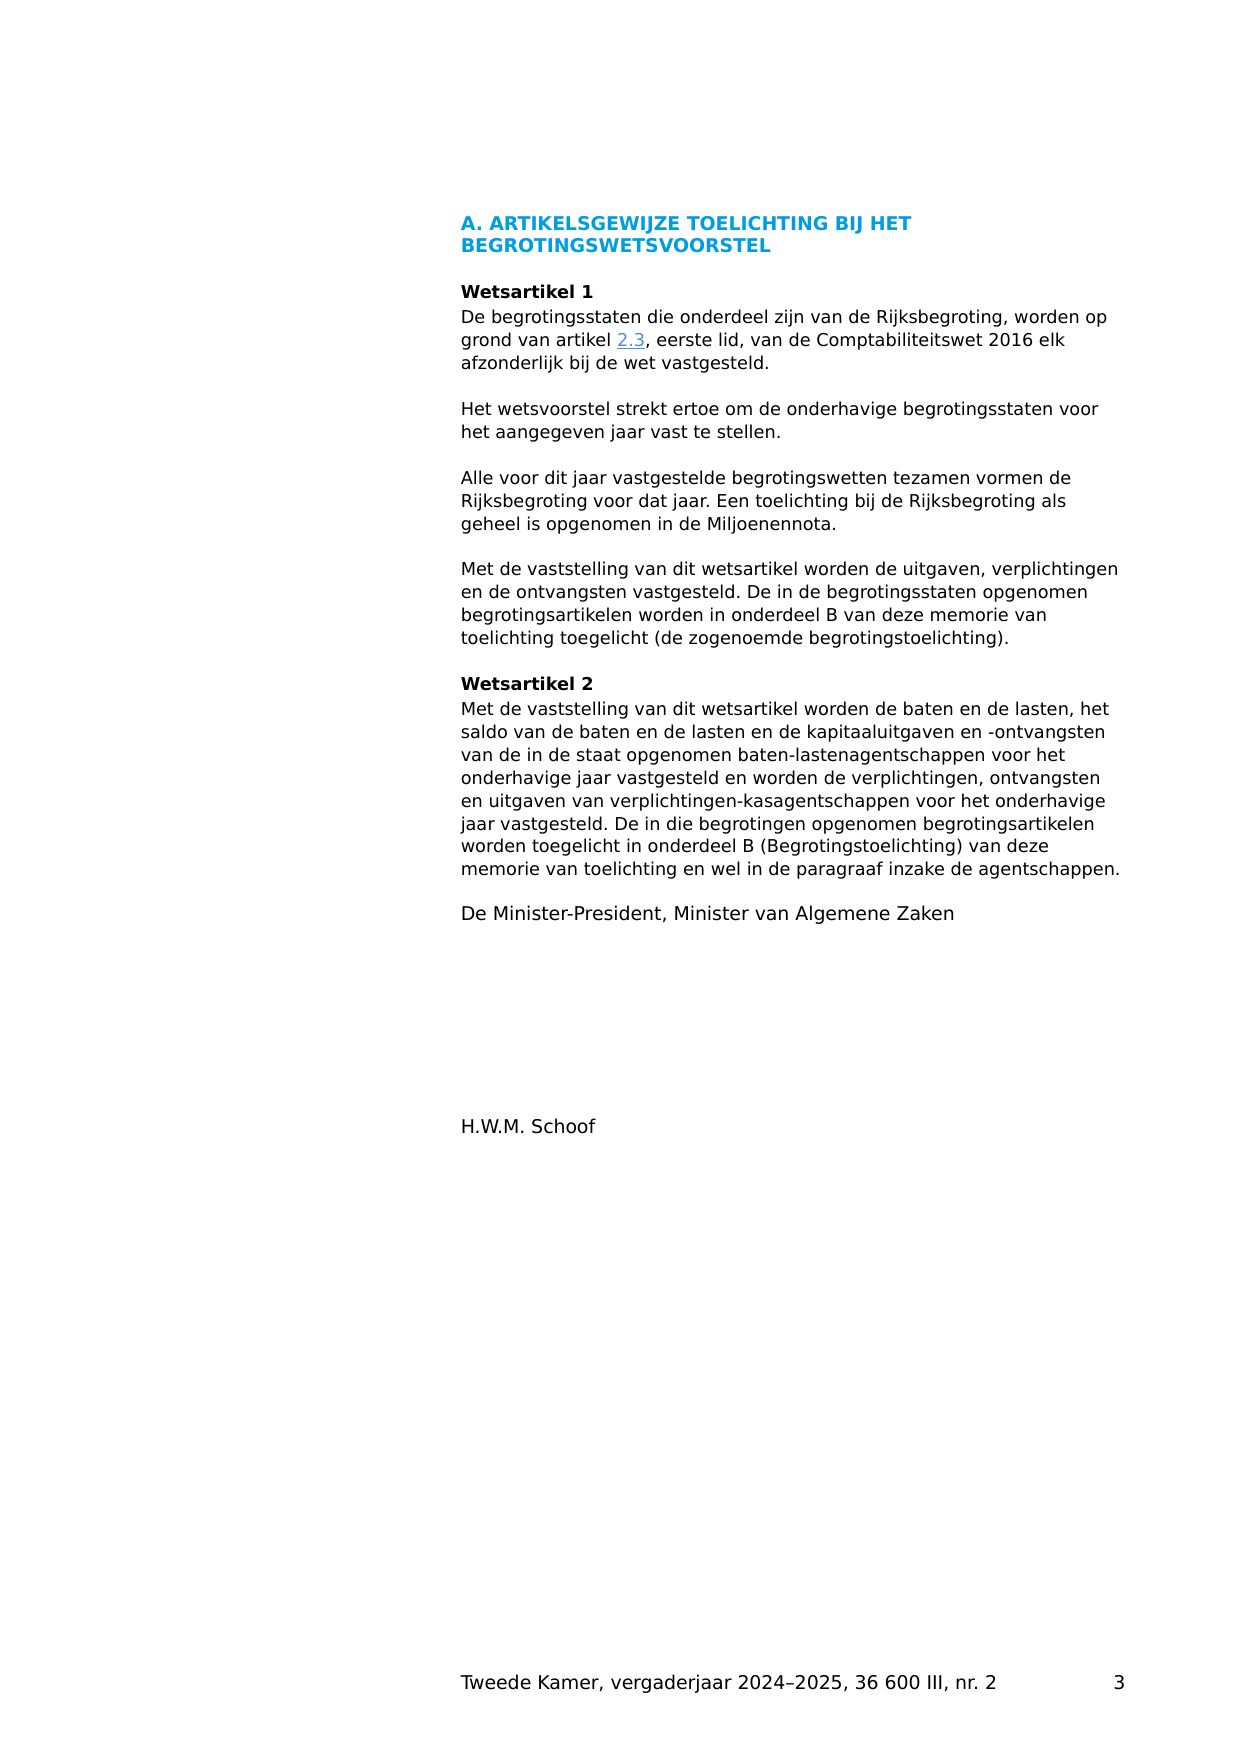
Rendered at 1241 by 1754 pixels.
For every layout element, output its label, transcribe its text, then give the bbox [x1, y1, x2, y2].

text Alle voor dit jaar vastgestelde begrotingswetten tezamen vormen de Rijksbegroting voor dat jaar. Een toelichting bij de Rijksbegroting als geheel is opgenomen in de Miljoenennota. [461, 466, 1125, 534]
text De begrotingsstaten die onderdeel zijn van de Rijksbegroting, worden op grond van artikel 2.3, eerste lid, van de Comptabiliteitswet 2016 elk afzonderlijk bij de wet vastgesteld. [461, 305, 1125, 374]
text Met de vaststelling van dit wetsartikel worden de uitgaven, verplichtingen en de ontvangsten vastgesteld. De in de begrotingsstaten opgenomen begrotingsartikelen worden in onderdeel B van deze memorie van toelichting toegelicht (de zogenoemde begrotingstoelichting). [461, 557, 1125, 649]
text De Minister-President, Minister van Algemene Zaken [461, 903, 1125, 925]
text H.W.M. Schoof [461, 1116, 1125, 1138]
text Wetsartikel 1 [461, 280, 1125, 303]
text Met de vaststelling van dit wetsartikel worden de baten en de lasten, het saldo van de baten en de lasten en de kapitaaluitgaven en -ontvangsten van de in de staat opgenomen baten-lastenagentschappen voor het onderhavige jaar vastgesteld en worden de verplichtingen, ontvangsten en uitgaven van verplichtingen-kasagentschappen voor het onderhavige jaar vastgesteld. De in die begrotingen opgenomen begrotingsartikelen worden toegelicht in onderdeel B (Begrotingstoelichting) van deze memorie van toelichting en wel in de paragraaf inzake de agentschappen. [461, 697, 1125, 880]
title A. Artikelsgewijze toelichting bij het begrotingswetsvoorstel [461, 213, 1125, 257]
text Wetsartikel 2 [461, 672, 1125, 695]
text Het wetsvoorstel strekt ertoe om de onderhavige begrotingsstaten voor het aangegeven jaar vast te stellen. [461, 397, 1125, 443]
